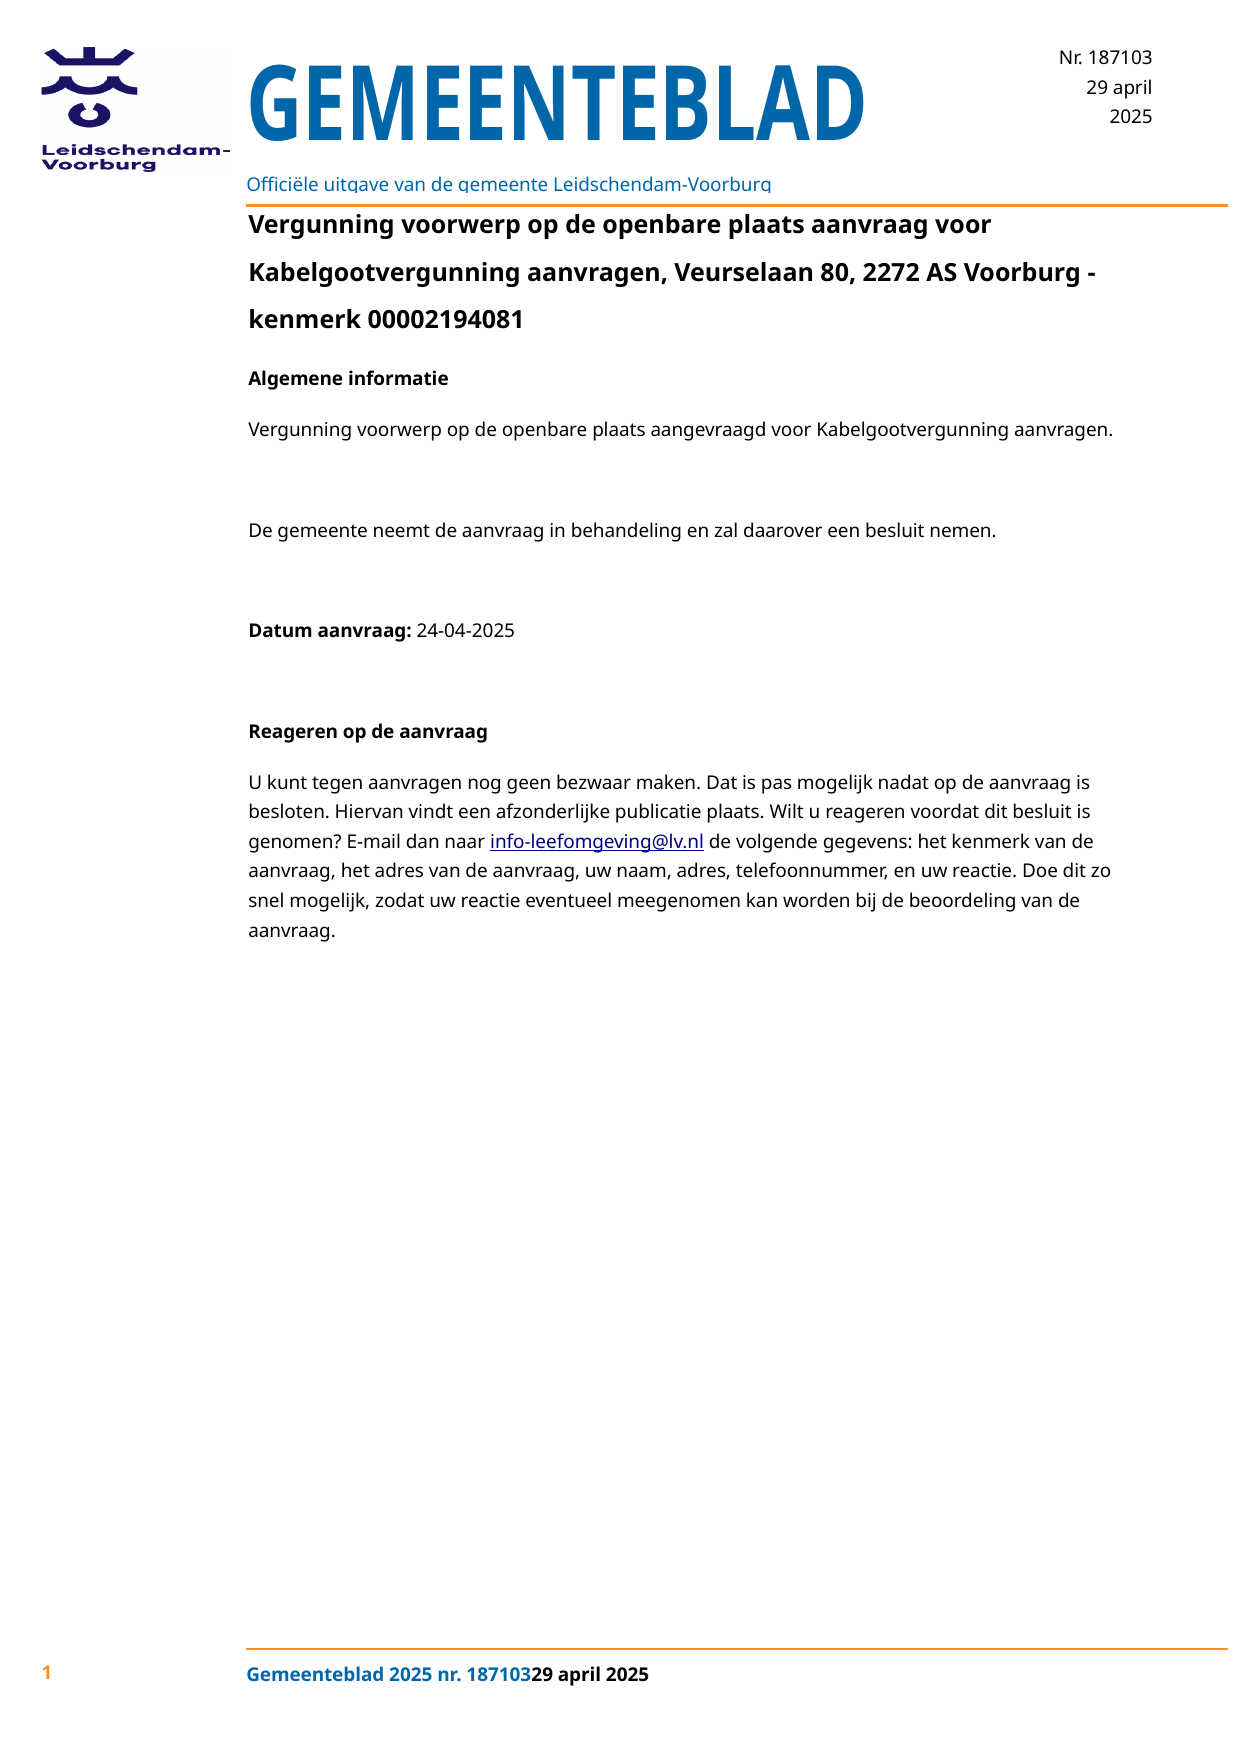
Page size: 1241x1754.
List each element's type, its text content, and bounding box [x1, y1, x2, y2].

text Datum aanvraag: 24-04-2025 [248, 618, 1152, 643]
text Reageren op de aanvraag [248, 718, 1152, 744]
text Vergunning voorwerp op de openbare plaats aanvraag voor Kabelgootvergunning aanvragen, Veurselaan 80, 2272 AS Voorburg - kenmerk 00002194081 [248, 207, 1152, 336]
text De gemeente neemt de aanvraag in behandeling en zal daarover een besluit nemen. [248, 517, 1152, 542]
text Vergunning voorwerp op de openbare plaats aangevraagd voor Kabelgootvergunning aanvragen. [248, 416, 1152, 442]
picture [41, 47, 231, 172]
text U kunt tegen aanvragen nog geen bezwaar maken. Dat is pas mogelijk nadat op de aanvraag is besloten. Hiervan vindt een afzonderlijke publicatie plaats. Wilt u reageren voordat dit besluit is genomen? E-mail dan naar info-leefomgeving@lv.nl de volgende gegevens: het kenmerk van de aanvraag, het adres van de aanvraag, uw naam, adres, telefoonnummer, en uw reactie. Doe dit zo snel mogelijk, zodat uw reactie eventueel meegenomen kan worden bij de beoordeling van de aanvraag. [248, 769, 1152, 942]
text Algemene informatie [248, 366, 1152, 391]
